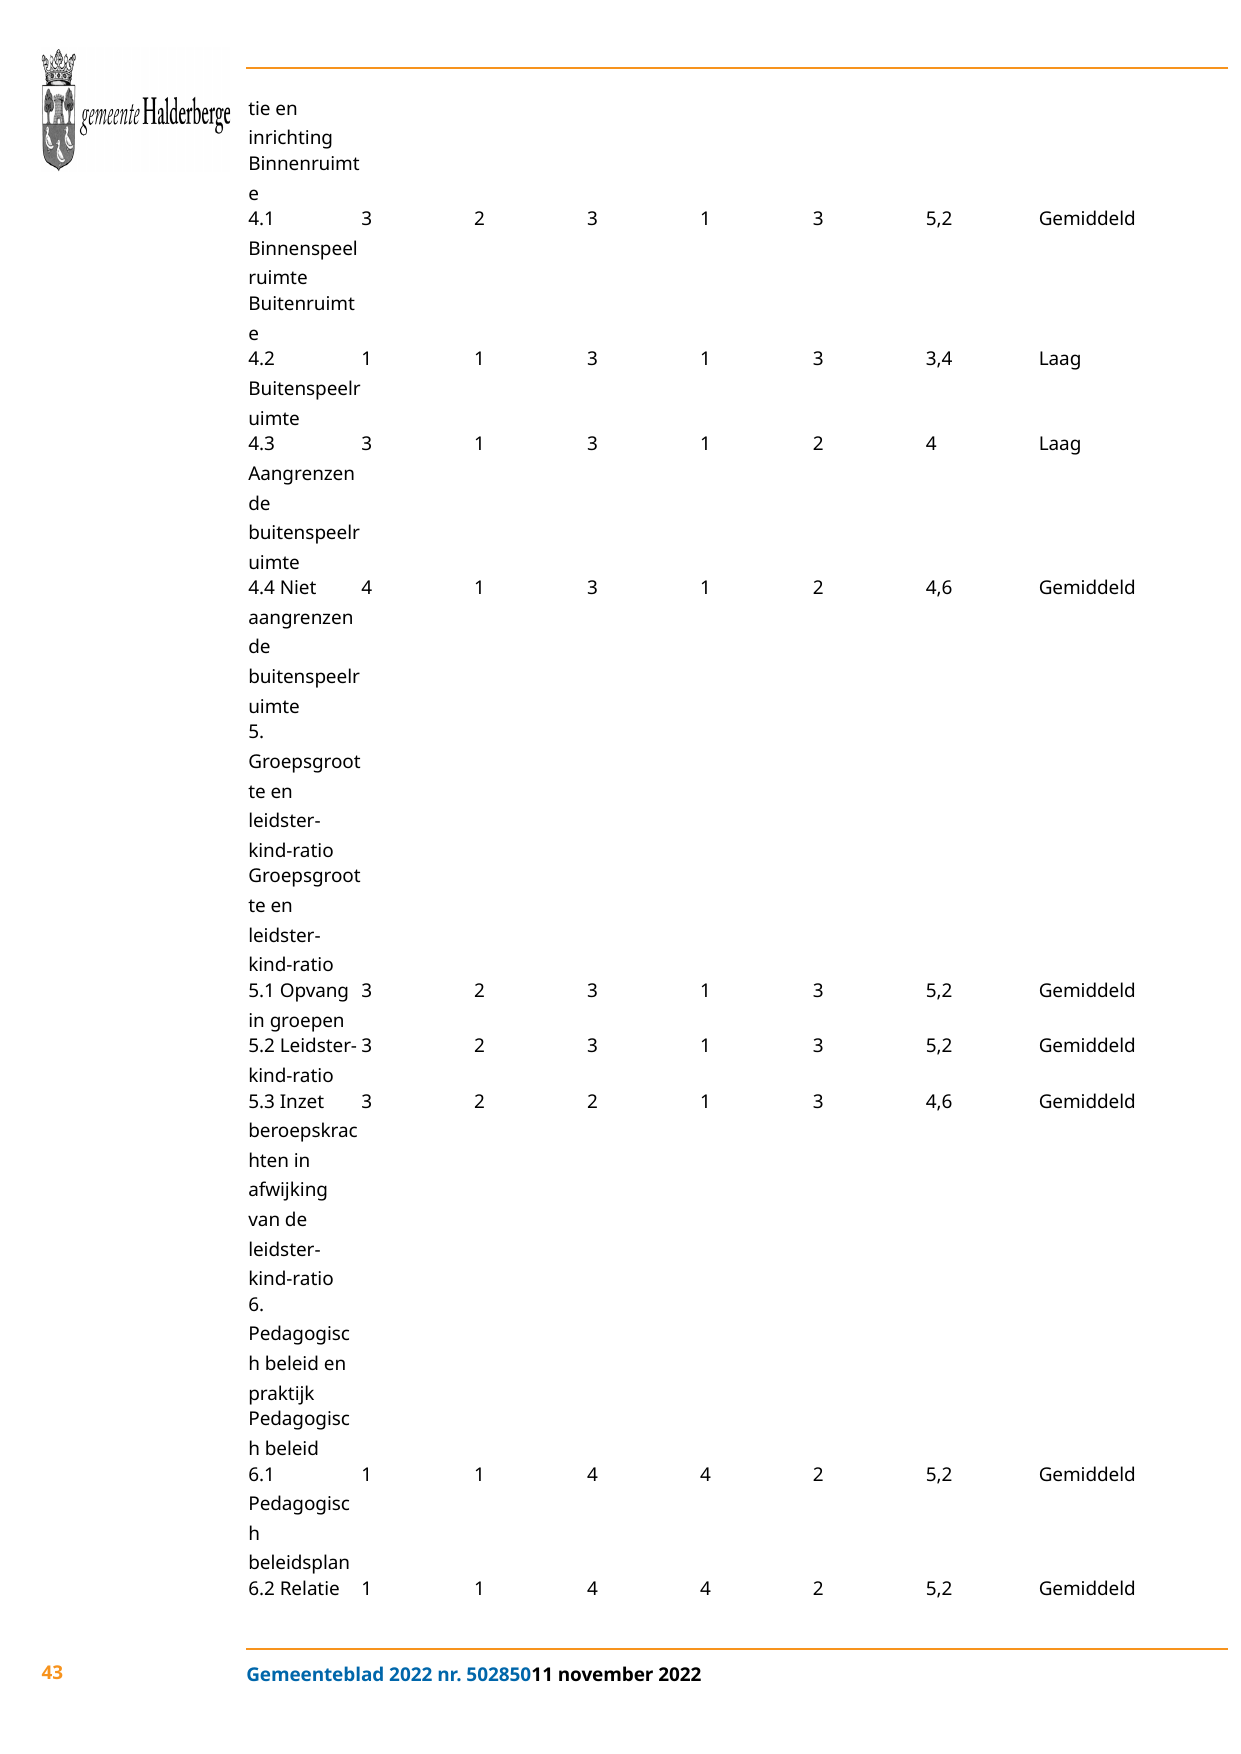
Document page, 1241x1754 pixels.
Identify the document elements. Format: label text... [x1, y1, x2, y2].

table_cell 3 [361, 1033, 474, 1088]
table_cell 3 [587, 1033, 700, 1088]
table_cell [700, 863, 813, 977]
table_cell Laag [1039, 431, 1152, 574]
table_cell [474, 863, 587, 977]
table_cell [813, 1406, 926, 1461]
table_cell [926, 863, 1038, 977]
table_cell [813, 95, 926, 150]
table_cell 1 [474, 575, 587, 719]
table_cell 3 [587, 431, 700, 574]
table_cell [474, 150, 587, 205]
table_cell [361, 290, 474, 346]
table_cell 3 [813, 1088, 926, 1291]
table_cell [361, 1291, 474, 1406]
table_cell [587, 95, 700, 150]
table_cell Pedagogisch beleid [248, 1406, 361, 1461]
table_cell [474, 290, 587, 346]
table_cell 4,6 [926, 575, 1038, 719]
table_cell [813, 719, 926, 863]
table_cell 2 [474, 1088, 587, 1291]
table_cell [361, 863, 474, 977]
table_cell 2 [474, 205, 587, 290]
table_cell [1039, 1406, 1152, 1461]
table_cell [700, 150, 813, 205]
table_cell 5. Groepsgrootte en leidster-kind-ratio [248, 719, 361, 863]
table_cell 2 [474, 1033, 587, 1088]
table_cell 5.1 Opvang in groepen [248, 977, 361, 1032]
table_cell [813, 1291, 926, 1406]
table_cell 2 [813, 1461, 926, 1575]
table_cell 2 [587, 1088, 700, 1291]
table_cell 1 [700, 977, 813, 1032]
table_cell 4 [926, 431, 1038, 574]
table_cell 5,2 [926, 1575, 1038, 1601]
table_cell 1 [700, 1033, 813, 1088]
table_cell Gemiddeld [1039, 1088, 1152, 1291]
table_cell Gemiddeld [1039, 575, 1152, 719]
table_cell 4.3 Aangrenzende buitenspeelruimte [248, 431, 361, 574]
table_cell 1 [700, 346, 813, 431]
table_cell [926, 719, 1038, 863]
table_cell 6.2 Relatie [248, 1575, 361, 1601]
table_cell [813, 290, 926, 346]
table_cell Groepsgrootte en leidster-kind-ratio [248, 863, 361, 977]
table_cell 5.2 Leidster-kind-ratio [248, 1033, 361, 1088]
table_cell [926, 1406, 1038, 1461]
table_cell 4.1 Binnenspeelruimte [248, 205, 361, 290]
table_cell [474, 1406, 587, 1461]
table_cell 2 [813, 1575, 926, 1601]
table_cell [587, 290, 700, 346]
table_cell [700, 1291, 813, 1406]
table_cell Gemiddeld [1039, 977, 1152, 1032]
table_cell 1 [474, 1461, 587, 1575]
table_cell 1 [700, 205, 813, 290]
table_cell 1 [474, 346, 587, 431]
table_cell 1 [361, 1461, 474, 1575]
table_cell 1 [361, 1575, 474, 1601]
table_cell [1039, 719, 1152, 863]
table_cell [700, 95, 813, 150]
table_cell 3 [361, 205, 474, 290]
table_cell [1039, 1291, 1152, 1406]
table_cell [587, 1406, 700, 1461]
table_cell [926, 95, 1038, 150]
table_cell [361, 95, 474, 150]
table_cell Gemiddeld [1039, 1575, 1152, 1601]
table_cell 1 [700, 431, 813, 574]
table_cell [587, 863, 700, 977]
table_cell 3 [587, 977, 700, 1032]
table_cell 3 [813, 205, 926, 290]
table_cell Gemiddeld [1039, 205, 1152, 290]
table_cell 4.2 Buitenspeelruimte [248, 346, 361, 431]
table_cell Buitenruimte [248, 290, 361, 346]
table_cell 2 [474, 977, 587, 1032]
table_cell [926, 150, 1038, 205]
table_cell Gemiddeld [1039, 1033, 1152, 1088]
table_cell 4 [587, 1461, 700, 1575]
table_cell 3 [361, 431, 474, 574]
table_cell [700, 719, 813, 863]
table_cell 3 [813, 1033, 926, 1088]
table_cell 1 [361, 346, 474, 431]
table_cell [813, 150, 926, 205]
table_cell [700, 290, 813, 346]
table_cell [361, 719, 474, 863]
table_cell Gemiddeld [1039, 1461, 1152, 1575]
table_cell 5,2 [926, 205, 1038, 290]
table_cell 3 [361, 977, 474, 1032]
table_cell [587, 719, 700, 863]
table_cell [474, 1291, 587, 1406]
picture [41, 47, 231, 172]
table_cell 6. Pedagogisch beleid en praktijk [248, 1291, 361, 1406]
table_cell 1 [474, 1575, 587, 1601]
table_cell Laag [1039, 346, 1152, 431]
table_cell 4 [700, 1461, 813, 1575]
table_cell 4 [361, 575, 474, 719]
table_cell [587, 1291, 700, 1406]
table_cell tie en inrichting [248, 95, 361, 150]
table_cell 3 [813, 977, 926, 1032]
table_cell [813, 863, 926, 977]
table_cell 3 [361, 1088, 474, 1291]
table_cell 5,2 [926, 1033, 1038, 1088]
table_cell 1 [700, 575, 813, 719]
table_cell 4 [587, 1575, 700, 1601]
table_cell [474, 95, 587, 150]
table_cell 3,4 [926, 346, 1038, 431]
table_cell 3 [587, 575, 700, 719]
table_cell 4 [700, 1575, 813, 1601]
table_cell [1039, 95, 1152, 150]
table_cell 5,2 [926, 1461, 1038, 1575]
table_cell 1 [700, 1088, 813, 1291]
table_cell 3 [587, 205, 700, 290]
table_cell [1039, 863, 1152, 977]
table_cell [926, 290, 1038, 346]
table_cell Binnenruimte [248, 150, 361, 205]
table_cell [1039, 150, 1152, 205]
table_cell [700, 1406, 813, 1461]
table_cell 1 [474, 431, 587, 574]
table_cell 4,6 [926, 1088, 1038, 1291]
table_cell [587, 150, 700, 205]
table_cell 5.3 Inzet beroepskrachten in afwijking van de leidster-kind-ratio [248, 1088, 361, 1291]
table_cell [926, 1291, 1038, 1406]
table_cell 3 [587, 346, 700, 431]
table_cell 3 [813, 346, 926, 431]
table_cell 2 [813, 431, 926, 574]
table_cell [1039, 290, 1152, 346]
table_cell [474, 719, 587, 863]
table_cell [361, 150, 474, 205]
table_cell 4.4 Niet aangrenzende buitenspeelruimte [248, 575, 361, 719]
table_cell [361, 1406, 474, 1461]
table_cell 5,2 [926, 977, 1038, 1032]
table_cell 2 [813, 575, 926, 719]
table_cell 6.1 Pedagogisch beleidsplan [248, 1461, 361, 1575]
